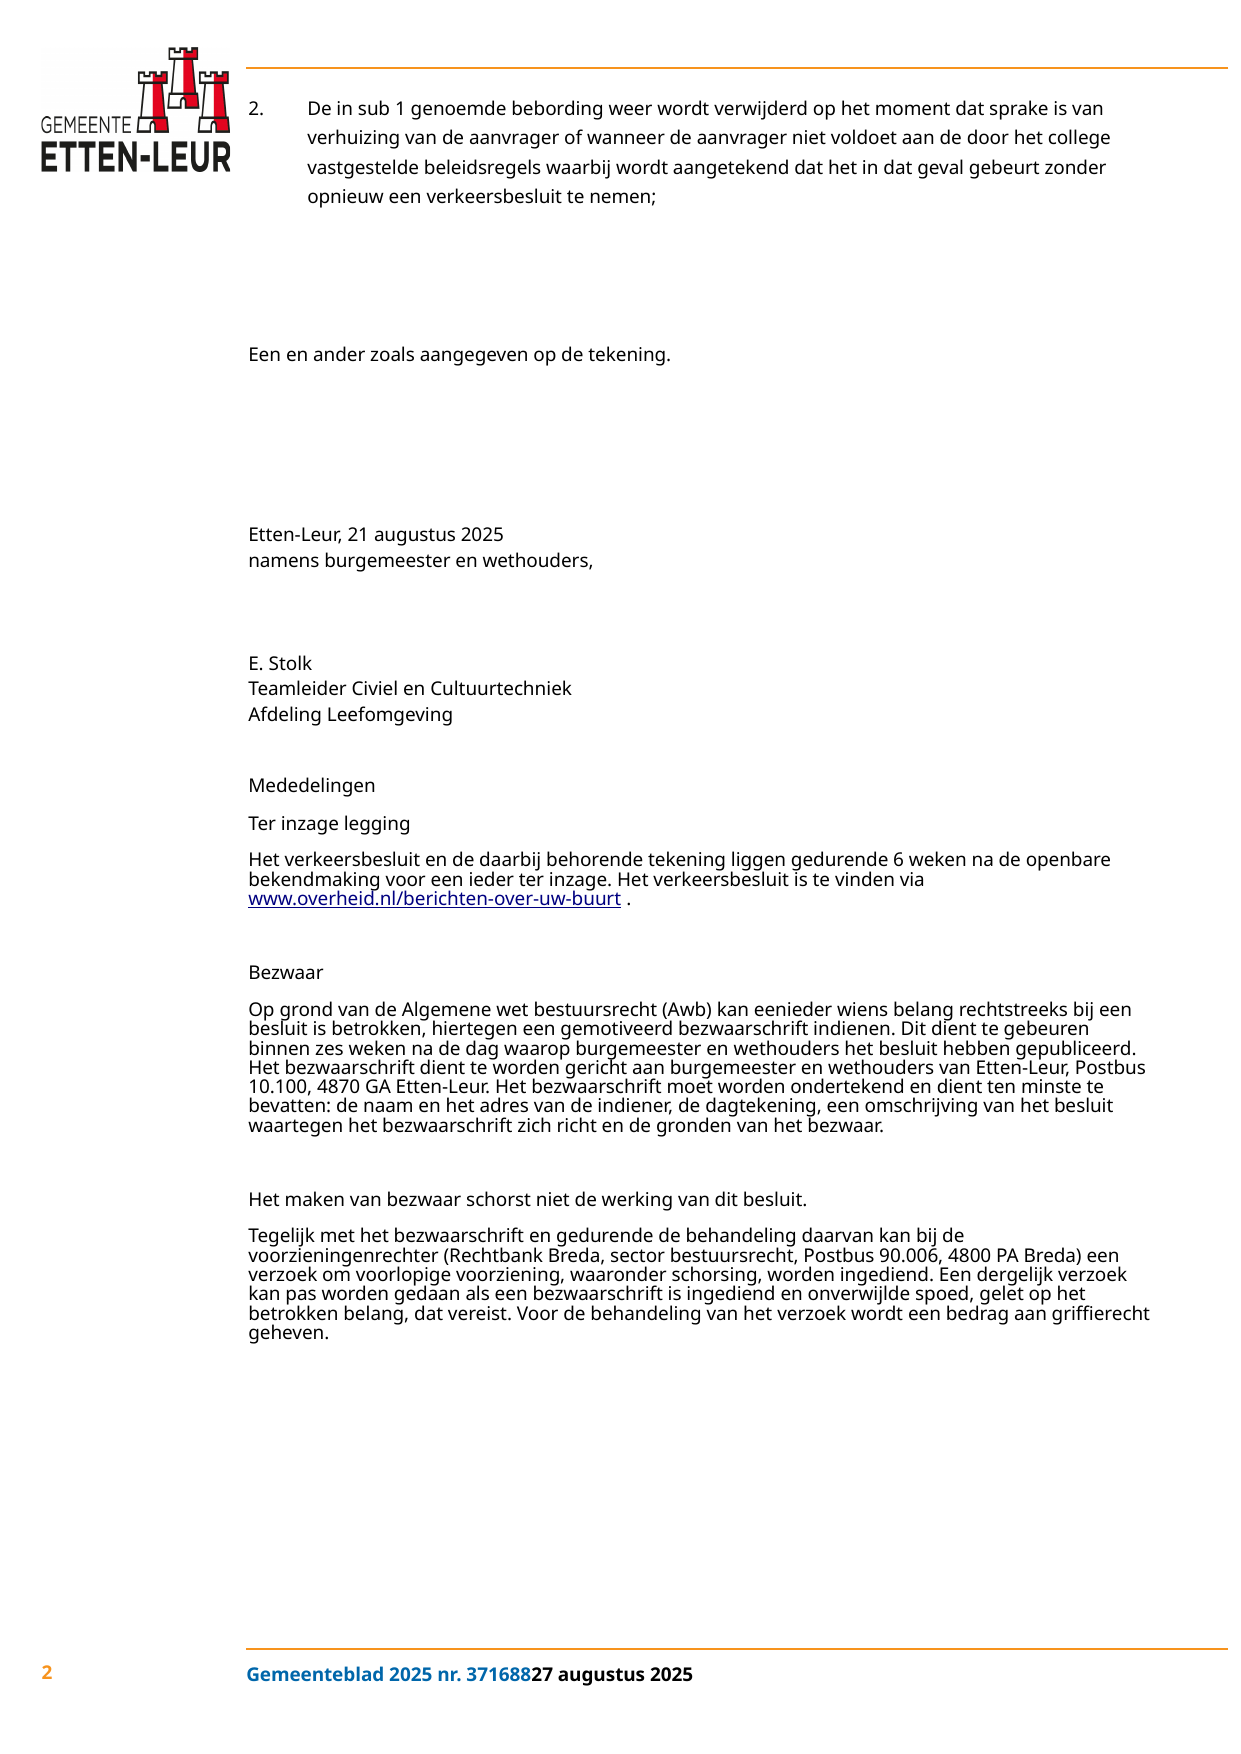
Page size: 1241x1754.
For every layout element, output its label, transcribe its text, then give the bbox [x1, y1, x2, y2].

text Afdeling Leefomgeving [248, 701, 1152, 727]
text Tegelijk met het bezwaarschrift en gedurende de behandeling daarvan kan bij de voorzieningenrechter (Rechtbank Breda, sector bestuursrecht, Postbus 90.006, 4800 PA Breda) een verzoek om voorlopige voorziening, waaronder schorsing, worden ingediend. Een dergelijk verzoek kan pas worden gedaan als een bezwaarschrift is ingediend en onverwijlde spoed, gelet op het betrokken belang, dat vereist. Voor de behandeling van het verzoek wordt een bedrag aan griffierecht geheven. [248, 1227, 1152, 1343]
text Op grond van de Algemene wet bestuursrecht (Awb) kan eenieder wiens belang rechtstreeks bij een besluit is betrokken, hiertegen een gemotiveerd bezwaarschrift indienen. Dit dient te gebeuren binnen zes weken na de dag waarop burgemeester en wethouders het besluit hebben gepubliceerd. Het bezwaarschrift dient te worden gericht aan burgemeester en wethouders van Etten-Leur, Postbus 10.100, 4870 GA Etten-Leur. Het bezwaarschrift moet worden ondertekend en dient ten minste te bevatten: de naam en het adres van de indiener, de dagtekening, een omschrijving van het besluit waartegen het bezwaarschrift zich richt en de gronden van het bezwaar. [248, 1001, 1152, 1136]
text Het maken van bezwaar schorst niet de werking van dit besluit. [248, 1191, 1152, 1210]
text Mededelingen [248, 777, 1152, 797]
text Teamleider Civiel en Cultuurtechniek [248, 675, 1152, 701]
text Bezwaar [248, 964, 1152, 983]
text E. Stolk [248, 650, 1152, 675]
list De in sub 1 genoemde bebording weer wordt verwijderd op het moment dat sprake is van verhuizing van de aanvrager of wanneer de aanvrager niet voldoet aan de door het college vastgestelde beleidsregels waarbij wordt aangetekend dat het in dat geval gebeurt zonder opnieuw een verkeersbesluit te nemen; [248, 95, 1152, 209]
text Het verkeersbesluit en de daarbij behorende tekening liggen gedurende 6 weken na de openbare bekendmaking voor een ieder ter inzage. Het verkeersbesluit is te vinden via www.overheid.nl/berichten-over-uw-buurt . [248, 851, 1152, 909]
text Etten-Leur, 21 augustus 2025 [248, 521, 1152, 547]
text namens burgemeester en wethouders, [248, 547, 1152, 572]
text Ter inzage legging [248, 814, 1152, 834]
text Een en ander zoals aangegeven op de tekening. [248, 341, 1152, 367]
picture [41, 47, 231, 172]
